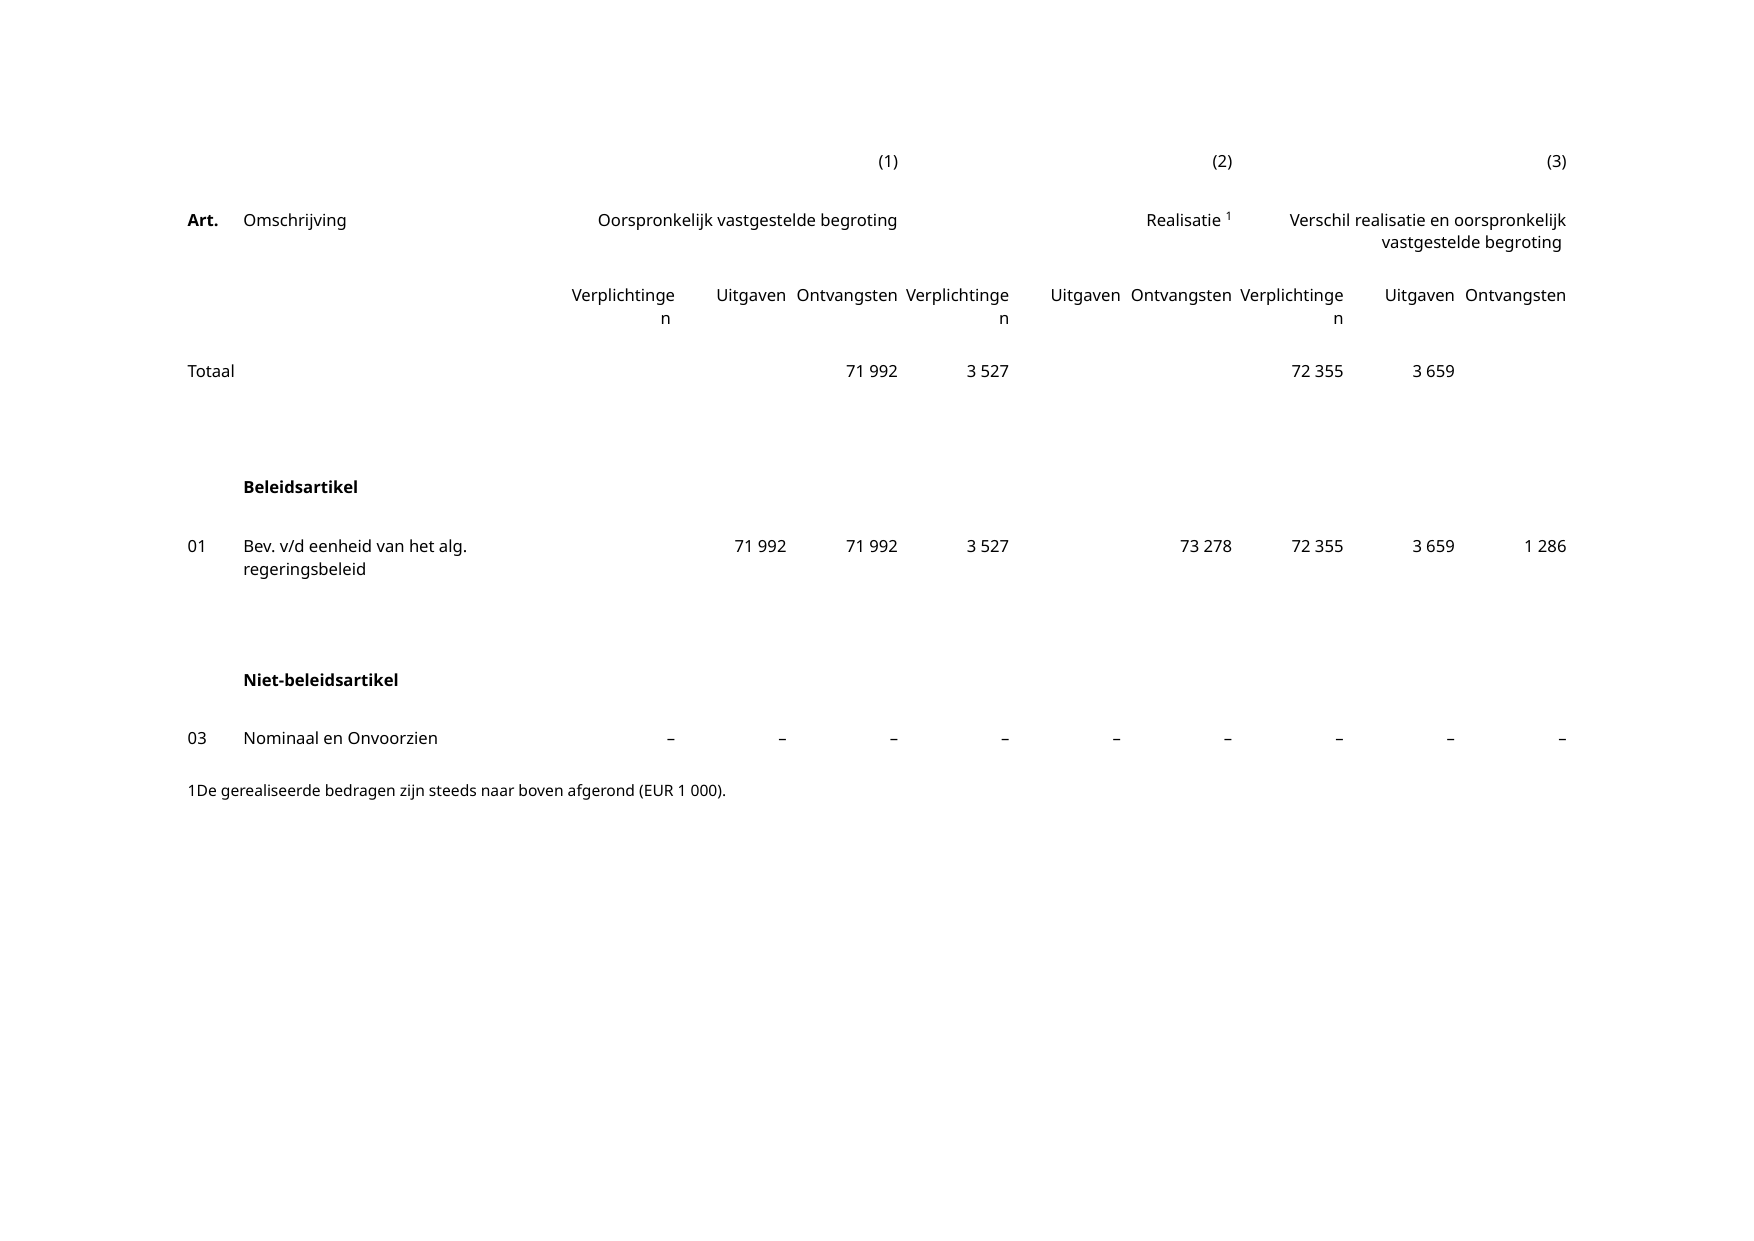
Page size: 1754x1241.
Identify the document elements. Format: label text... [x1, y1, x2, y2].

table_cell [1009, 418, 1121, 476]
table_cell Totaal [188, 359, 243, 418]
table_cell Ontvangsten [1455, 284, 1566, 359]
table_cell Bev. v/d eenheid van het alg. regeringsbeleid [243, 535, 563, 610]
table_cell Uitgaven [1343, 284, 1455, 359]
table_cell [243, 359, 563, 418]
table_header [243, 150, 563, 208]
table_cell [564, 476, 675, 534]
table_cell [1009, 359, 1121, 418]
table_cell – [1455, 727, 1566, 779]
table_cell [1455, 476, 1566, 534]
table_cell – [675, 727, 786, 779]
table_cell Omschrijving [243, 209, 563, 284]
table_cell [1455, 669, 1566, 727]
table_cell [564, 535, 675, 610]
table_cell [675, 669, 786, 727]
table_cell Nominaal en Onvoorzien [243, 727, 563, 779]
table_cell [243, 284, 563, 359]
table_cell [564, 669, 675, 727]
table_cell 71 992 [786, 359, 898, 418]
table_cell [675, 359, 786, 418]
table_cell – [1232, 727, 1343, 779]
table_cell 1De gerealiseerde bedragen zijn steeds naar boven afgerond (EUR 1 000). [188, 780, 1566, 831]
table_cell Verplichtingen [1232, 284, 1343, 359]
table_cell [564, 418, 675, 476]
table_cell [1232, 476, 1343, 534]
table_cell 73 278 [1121, 535, 1232, 610]
table_cell [188, 418, 243, 476]
table_cell – [1343, 727, 1455, 779]
table_cell 01 [188, 535, 243, 610]
table_cell Realisatie 1 [898, 209, 1232, 284]
table_cell [1121, 418, 1232, 476]
table_cell Ontvangsten [1121, 284, 1232, 359]
table_cell – [786, 727, 898, 779]
table_cell [188, 476, 243, 534]
table_cell [1009, 476, 1121, 534]
table_header (1) [564, 150, 898, 208]
table_cell [898, 418, 1009, 476]
table_cell [1121, 359, 1232, 418]
table_cell Uitgaven [1009, 284, 1121, 359]
table_cell [786, 476, 898, 534]
table_header [188, 150, 243, 208]
table_cell 72 355 [1232, 359, 1343, 418]
table_cell [1455, 610, 1566, 668]
table_cell Uitgaven [675, 284, 786, 359]
table_cell [786, 669, 1455, 727]
table_cell – [1121, 727, 1232, 779]
table_cell [1009, 535, 1121, 610]
table_cell [675, 610, 786, 668]
table_cell [786, 610, 1455, 668]
table_cell [1232, 418, 1343, 476]
table_cell 3 527 [898, 359, 1009, 418]
table_cell Beleidsartikel [243, 476, 563, 534]
table_cell Niet-beleidsartikel [243, 669, 563, 727]
table_header (2) [898, 150, 1232, 208]
table_cell Oorspronkelijk vastgestelde begroting [564, 209, 898, 284]
table_cell Art. [188, 209, 243, 284]
table_cell [675, 418, 786, 476]
table_cell [564, 359, 675, 418]
table_cell [243, 418, 563, 476]
table_cell – [898, 727, 1009, 779]
table_cell Verschil realisatie en oorspronkelijk vastgestelde begroting [1232, 209, 1566, 284]
table_cell [243, 610, 563, 668]
table_cell 3 659 [1343, 359, 1455, 418]
table_cell [1121, 476, 1232, 534]
table_cell [1343, 418, 1455, 476]
table_cell Ontvangsten [786, 284, 898, 359]
table_cell 03 [188, 727, 243, 779]
table_cell 3 659 [1343, 535, 1455, 610]
table_cell [188, 610, 243, 668]
table_cell [188, 284, 243, 359]
table_cell [675, 476, 786, 534]
table_cell – [1009, 727, 1121, 779]
table_cell [1343, 476, 1455, 534]
table_cell 71 992 [786, 535, 898, 610]
table_cell [188, 669, 243, 727]
table_cell 71 992 [675, 535, 786, 610]
table_cell [786, 418, 898, 476]
table_cell Verplichtingen [898, 284, 1009, 359]
table_cell – [564, 727, 675, 779]
table_cell Verplichtingen [564, 284, 675, 359]
table_cell [898, 476, 1009, 534]
table_cell [1455, 359, 1566, 418]
table_cell 1 286 [1455, 535, 1566, 610]
table_cell 3 527 [898, 535, 1009, 610]
table_cell [1455, 418, 1566, 476]
table_cell 72 355 [1232, 535, 1343, 610]
table_header (3) [1232, 150, 1566, 208]
table_cell [564, 610, 675, 668]
